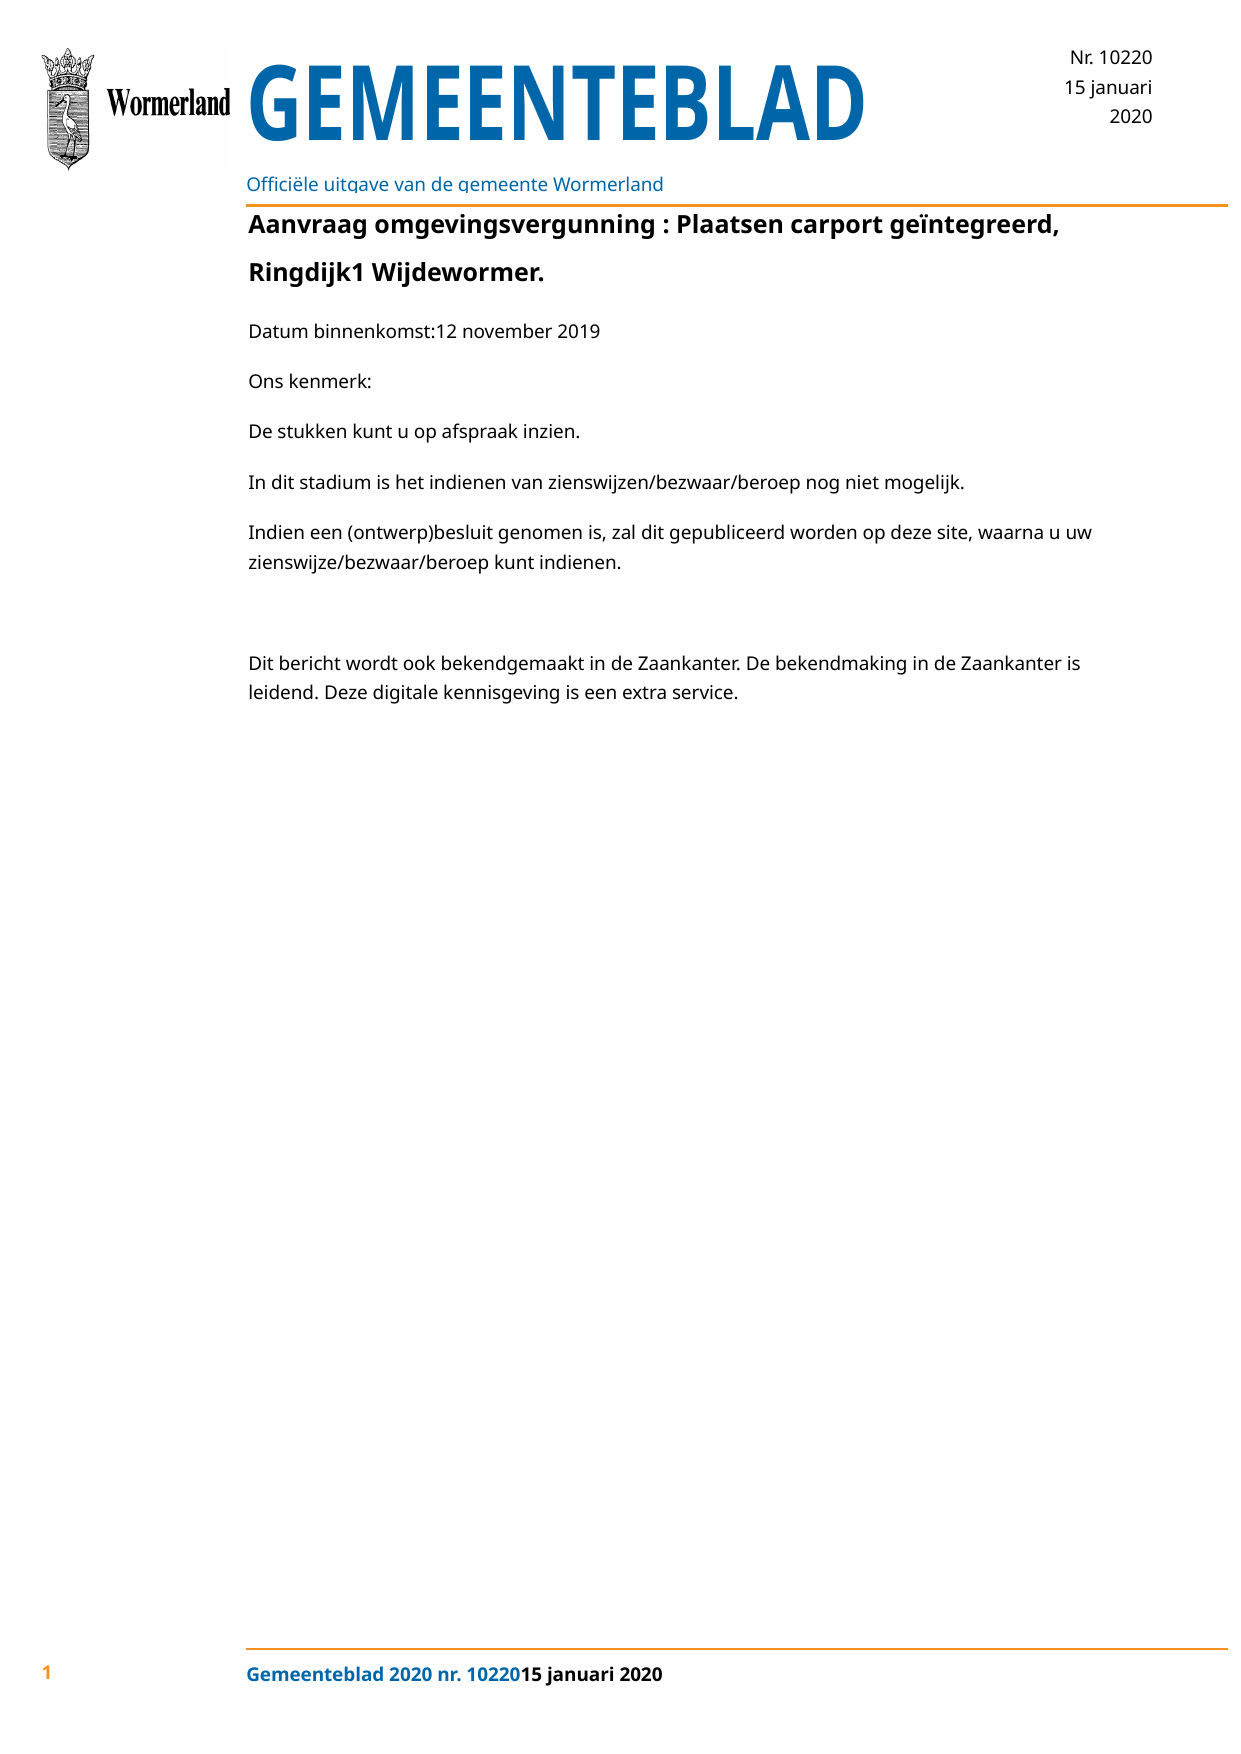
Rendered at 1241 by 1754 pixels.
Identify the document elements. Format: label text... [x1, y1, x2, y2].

text Ons kenmerk: [248, 368, 1152, 394]
text Datum binnenkomst:12 november 2019 [248, 318, 1152, 344]
text In dit stadium is het indienen van zienswijzen/bezwaar/beroep nog niet mogelijk. [248, 469, 1152, 495]
text Indien een (ontwerp)besluit genomen is, zal dit gepubliceerd worden op deze site, waarna u uw zienswijze/bezwaar/beroep kunt indienen. [248, 519, 1152, 575]
text Aanvraag omgevingsvergunning : Plaatsen carport geïntegreerd, Ringdijk1 Wijdewormer. [248, 207, 1152, 288]
text De stukken kunt u op afspraak inzien. [248, 419, 1152, 444]
picture [41, 47, 231, 172]
text Dit bericht wordt ook bekendgemaakt in de Zaankanter. De bekendmaking in de Zaankanter is leidend. Deze digitale kennisgeving is een extra service. [248, 650, 1152, 705]
